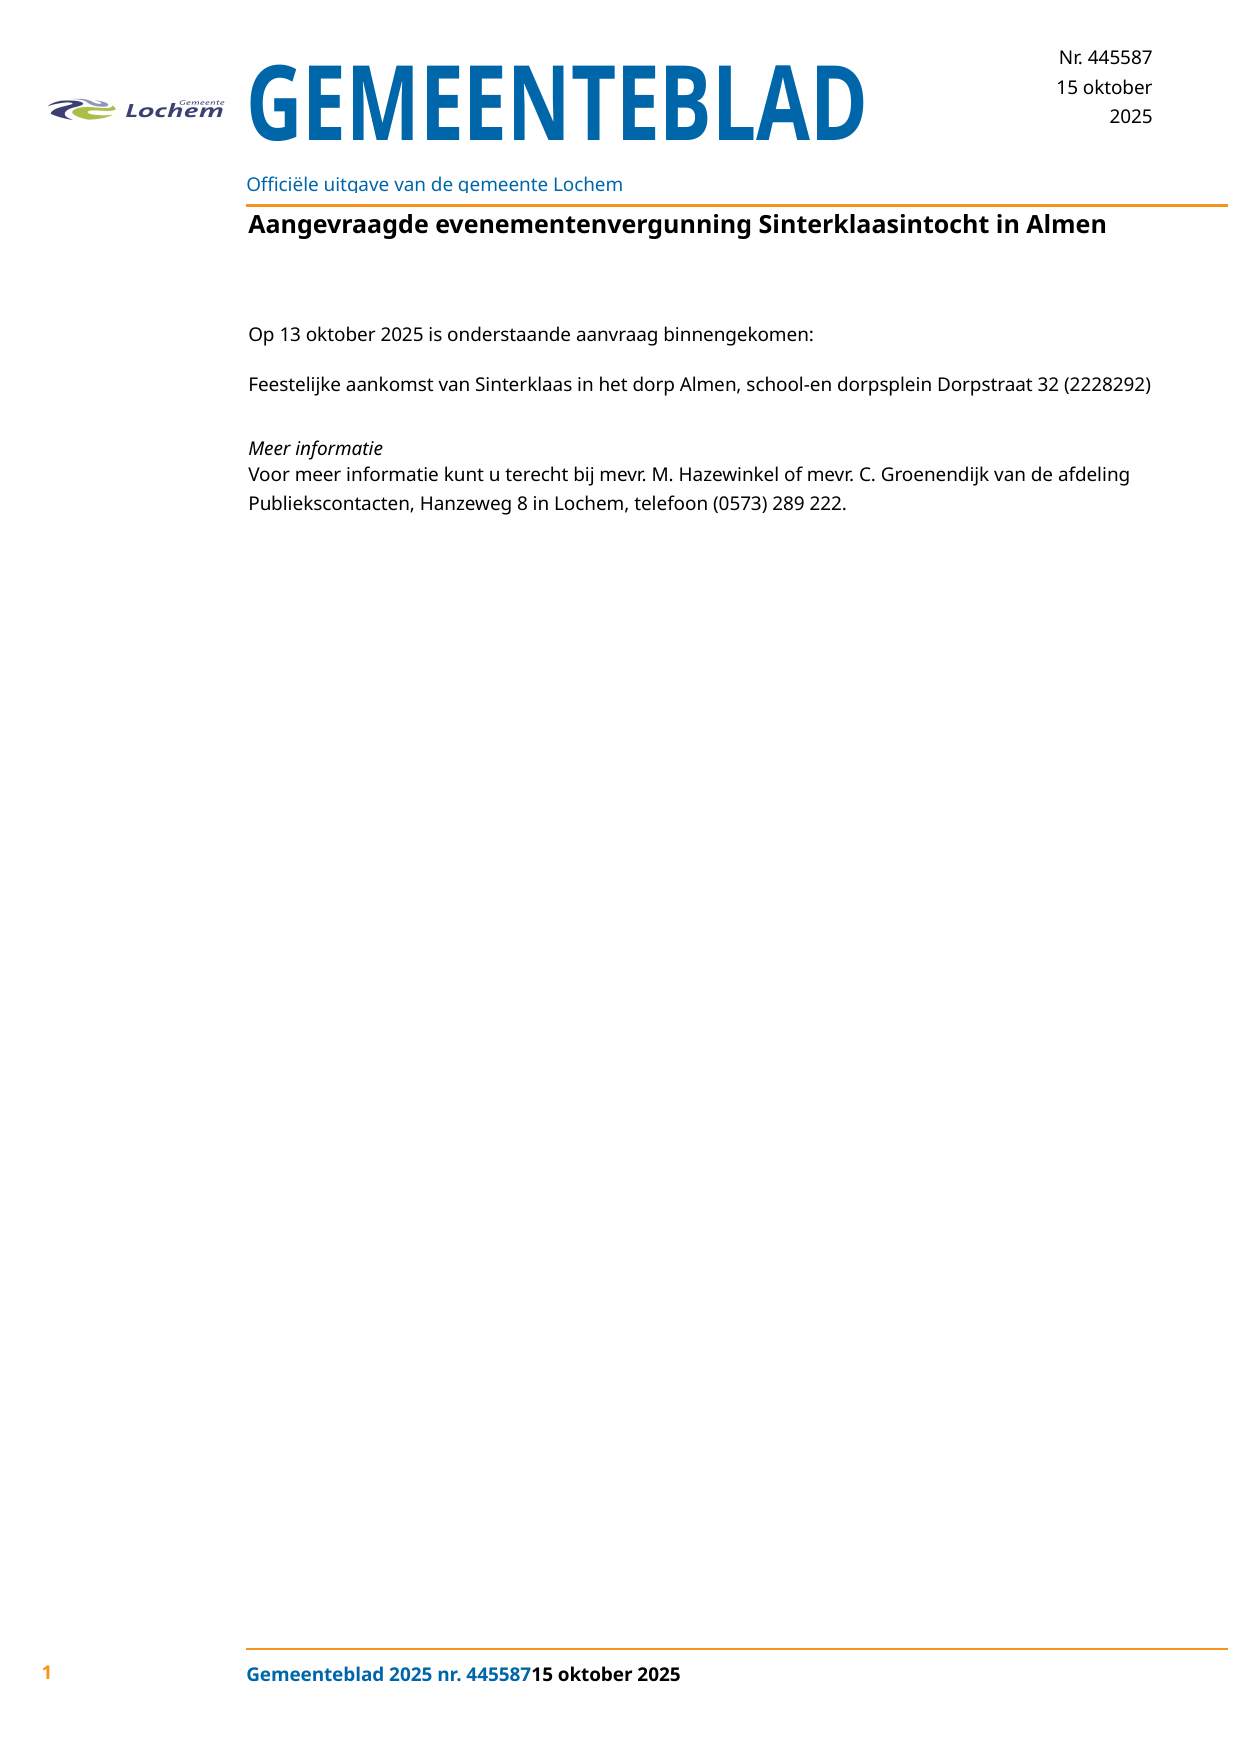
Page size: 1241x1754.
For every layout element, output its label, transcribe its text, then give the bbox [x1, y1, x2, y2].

text Feestelijke aankomst van Sinterklaas in het dorp Almen, school-en dorpsplein Dorpstraat 32 (2228292) [248, 371, 1152, 397]
text Voor meer informatie kunt u terecht bij mevr. M. Hazewinkel of mevr. C. Groenendijk van de afdeling Publiekscontacten, Hanzeweg 8 in Lochem, telefoon (0573) 289 222. [248, 461, 1152, 516]
text Op 13 oktober 2025 is onderstaande aanvraag binnengekomen: [248, 321, 1152, 346]
picture [41, 47, 231, 172]
text Aangevraagde evenementenvergunning Sinterklaasintocht in Almen [248, 207, 1152, 241]
text Meer informatie [248, 435, 1152, 461]
